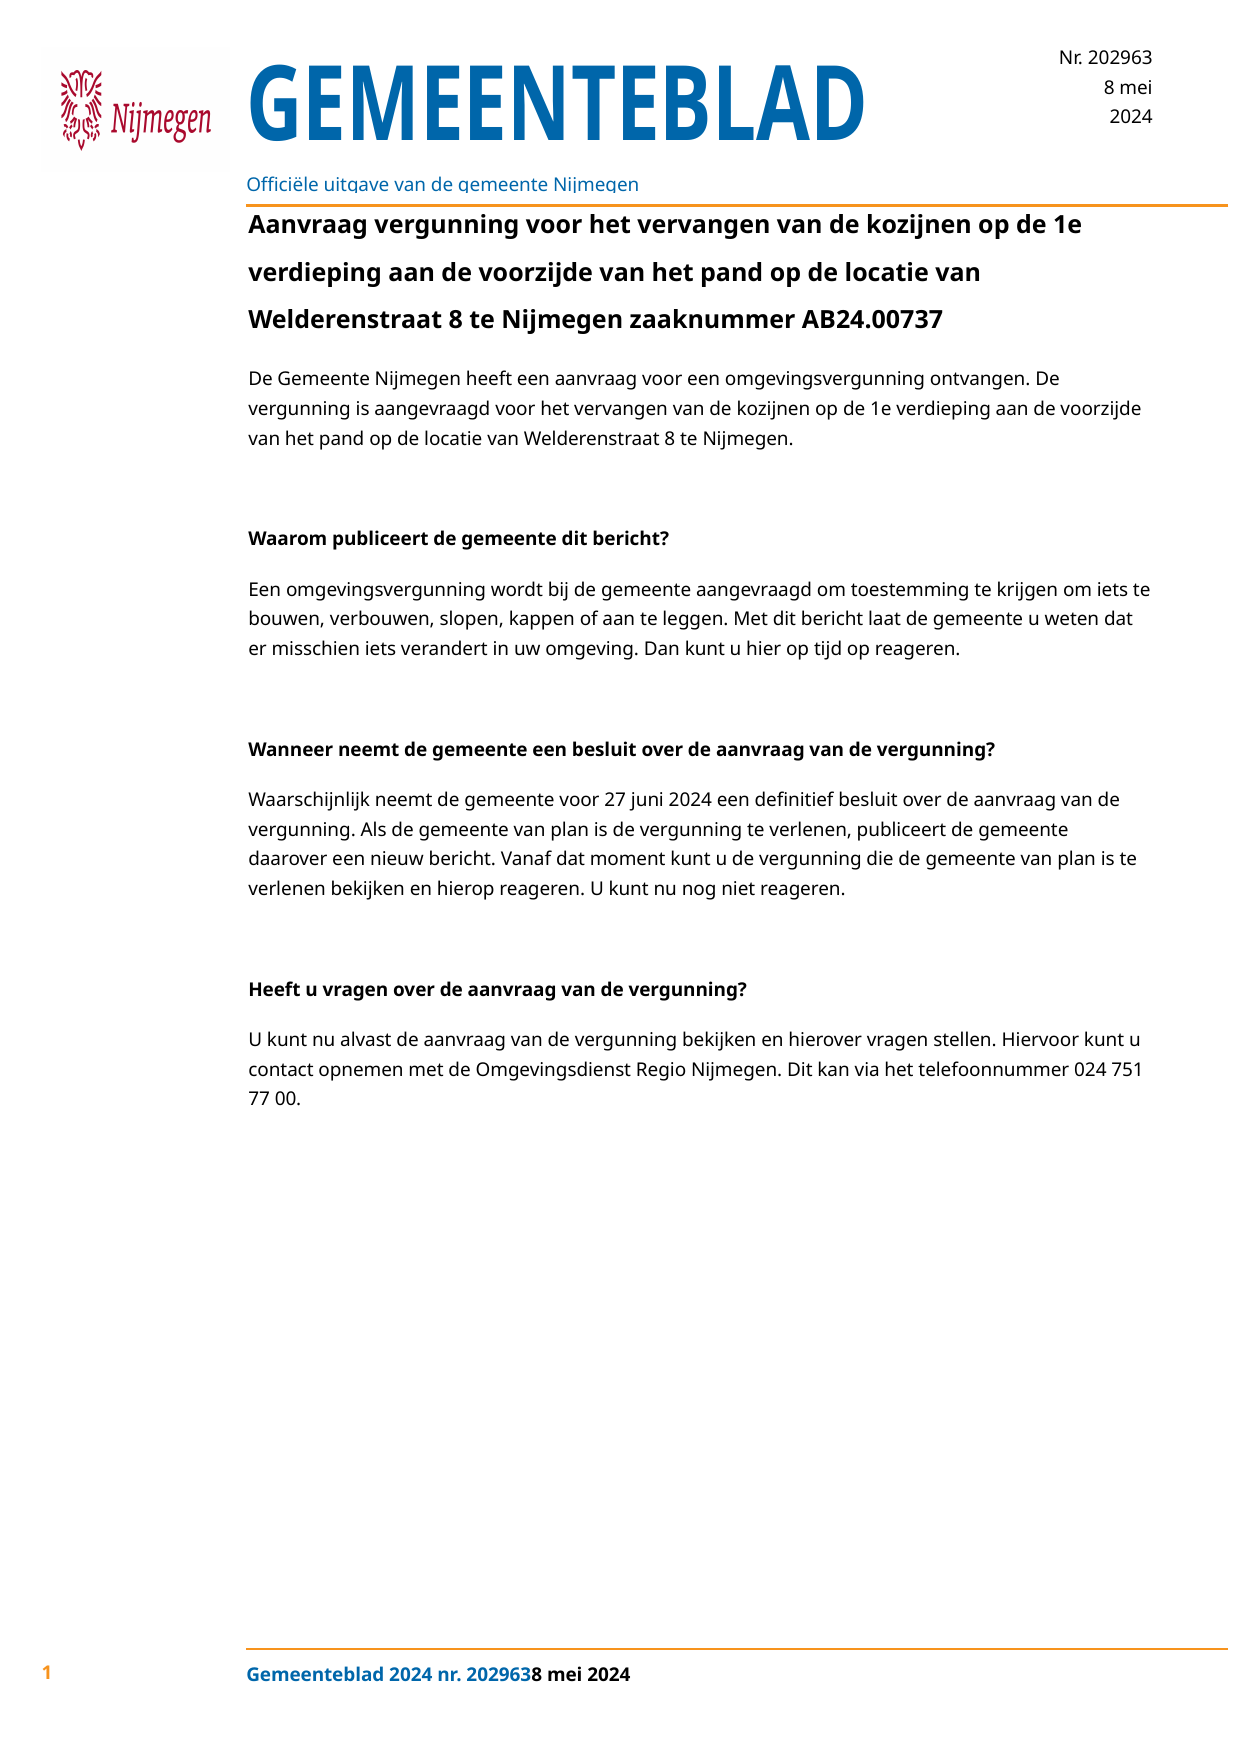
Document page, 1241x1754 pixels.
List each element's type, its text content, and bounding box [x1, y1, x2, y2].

text U kunt nu alvast de aanvraag van de vergunning bekijken en hierover vragen stellen. Hiervoor kunt u contact opnemen met de Omgevingsdienst Regio Nijmegen. Dit kan via het telefoonnummer 024 751 77 00. [248, 1026, 1152, 1111]
text De Gemeente Nijmegen heeft een aanvraag voor een omgevingsvergunning ontvangen. De vergunning is aangevraagd voor het vervangen van de kozijnen op de 1e verdieping aan de voorzijde van het pand op de locatie van Welderenstraat 8 te Nijmegen. [248, 366, 1152, 450]
text Een omgevingsvergunning wordt bij de gemeente aangevraagd om toestemming te krijgen om iets te bouwen, verbouwen, slopen, kappen of aan te leggen. Met dit bericht laat de gemeente u weten dat er misschien iets verandert in uw omgeving. Dan kunt u hier op tijd op reageren. [248, 576, 1152, 661]
text Waarom publiceert de gemeente dit bericht? [248, 526, 1152, 551]
text Wanneer neemt de gemeente een besluit over de aanvraag van de vergunning? [248, 736, 1152, 762]
text Aanvraag vergunning voor het vervangen van de kozijnen op de 1e verdieping aan de voorzijde van het pand op de locatie van Welderenstraat 8 te Nijmegen zaaknummer AB24.00737 [248, 207, 1152, 336]
text Waarschijnlijk neemt de gemeente voor 27 juni 2024 een definitief besluit over de aanvraag van de vergunning. Als de gemeente van plan is de vergunning te verlenen, publiceert de gemeente daarover een nieuw bericht. Vanaf dat moment kunt u de vergunning die de gemeente van plan is te verlenen bekijken en hierop reageren. U kunt nu nog niet reageren. [248, 786, 1152, 901]
picture [41, 47, 231, 172]
text Heeft u vragen over de aanvraag van de vergunning? [248, 976, 1152, 1002]
